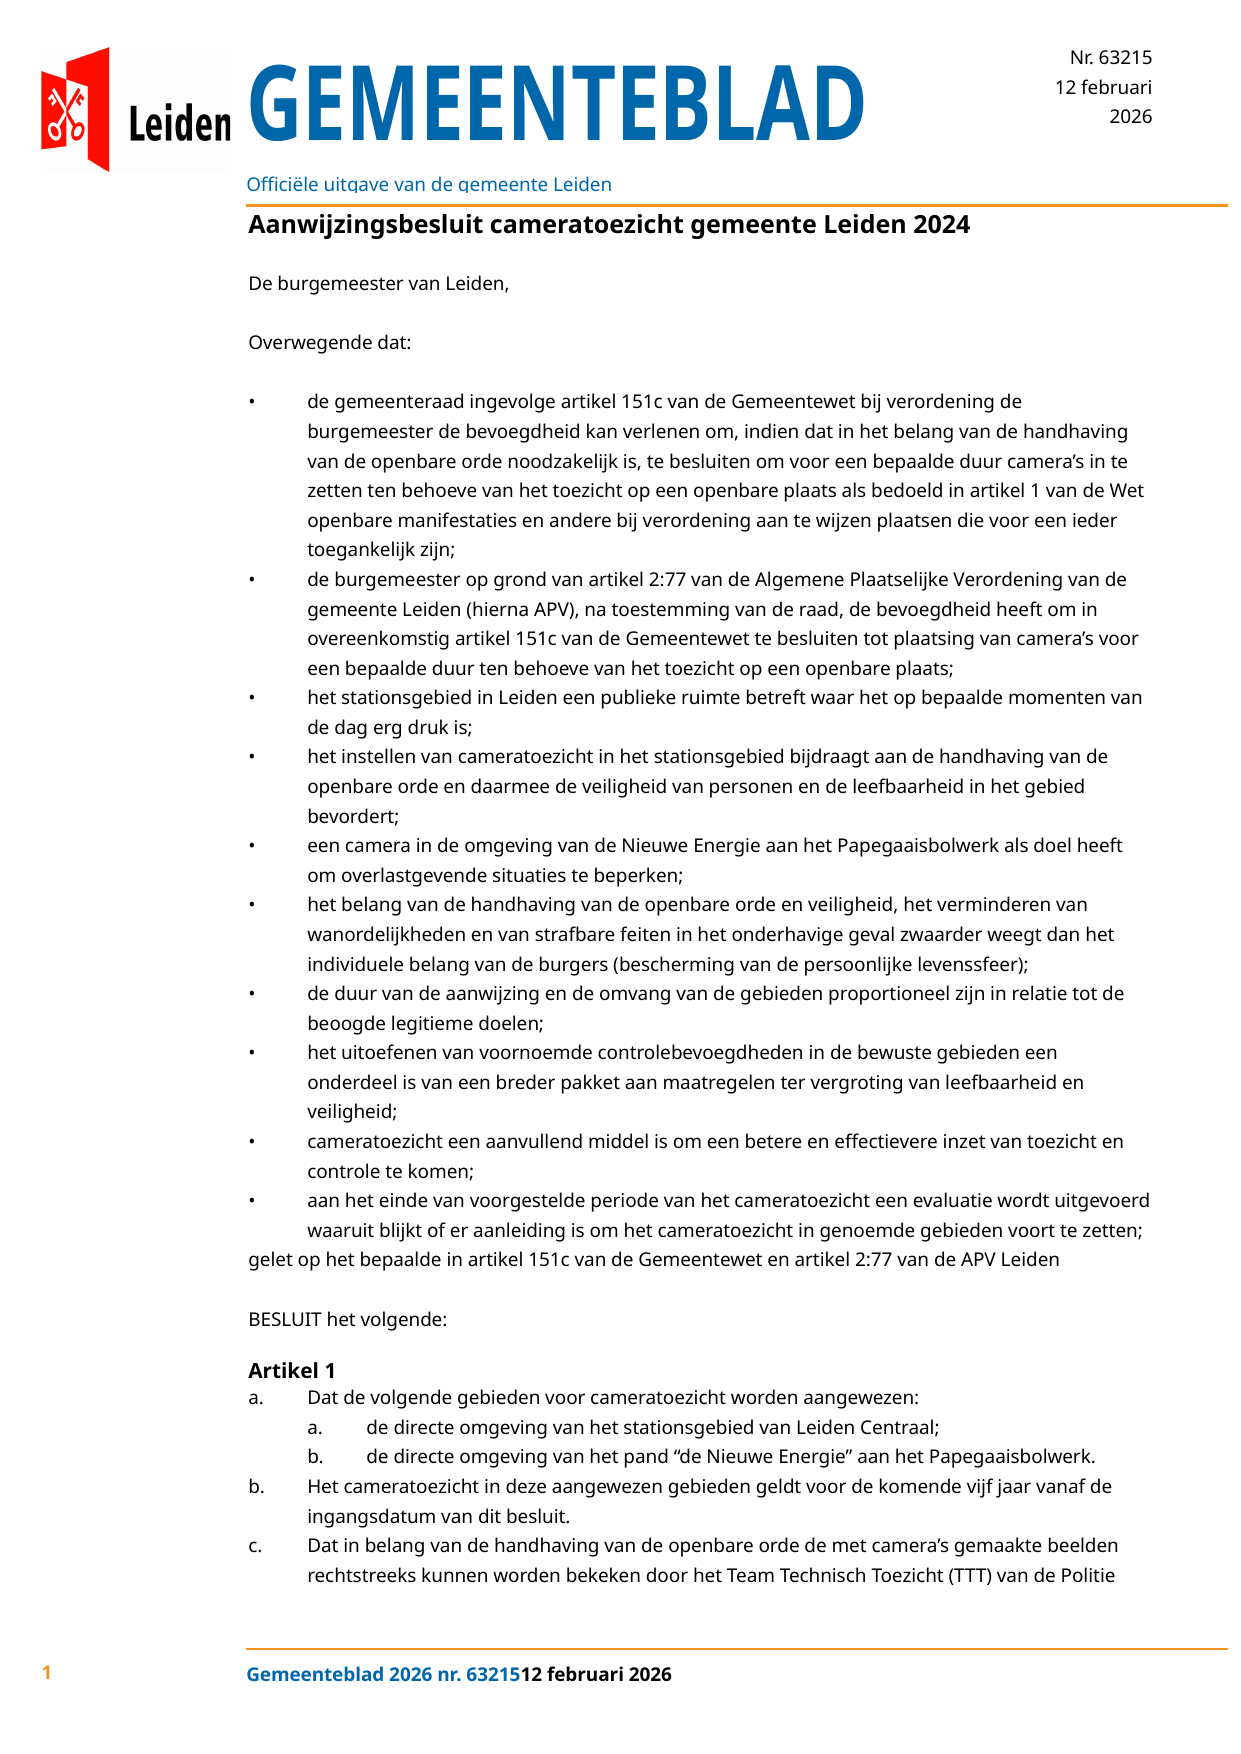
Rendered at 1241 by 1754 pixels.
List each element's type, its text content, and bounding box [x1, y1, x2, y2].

list de directe omgeving van het pand “de Nieuwe Energie” aan het Papegaaisbolwerk. [307, 1444, 1152, 1469]
list het stationsgebied in Leiden een publieke ruimte betreft waar het op bepaalde momenten van de dag erg druk is; [248, 684, 1152, 740]
list een camera in de omgeving van de Nieuwe Energie aan het Papegaaisbolwerk als doel heeft om overlastgevende situaties te beperken; [248, 832, 1152, 888]
text BESLUIT het volgende: [248, 1306, 1152, 1331]
text Artikel 1 [248, 1356, 1152, 1384]
list aan het einde van voorgestelde periode van het cameratoezicht een evaluatie wordt uitgevoerd waaruit blijkt of er aanleiding is om het cameratoezicht in genoemde gebieden voort te zetten; [248, 1187, 1152, 1243]
list cameratoezicht een aanvullend middel is om een betere en effectievere inzet van toezicht en controle te komen; [248, 1128, 1152, 1183]
text De burgemeester van Leiden, [248, 270, 1152, 296]
list de directe omgeving van het stationsgebied van Leiden Centraal; [307, 1414, 1152, 1440]
text Overwegende dat: [248, 329, 1152, 355]
list de duur van de aanwijzing en de omvang van de gebieden proportioneel zijn in relatie tot de beoogde legitieme doelen; [248, 980, 1152, 1036]
list het uitoefenen van voornoemde controlebevoegdheden in de bewuste gebieden een onderdeel is van een breder pakket aan maatregelen ter vergroting van leefbaarheid en veiligheid; [248, 1039, 1152, 1124]
list Dat in belang van de handhaving van de openbare orde de met camera’s gemaakte beelden rechtstreeks kunnen worden bekeken door het Team Technisch Toezicht (TTT) van de Politie [248, 1532, 1152, 1588]
text gelet op het bepaalde in artikel 151c van de Gemeentewet en artikel 2:77 van de APV Leiden [248, 1247, 1152, 1272]
picture [41, 47, 231, 172]
text Aanwijzingsbesluit cameratoezicht gemeente Leiden 2024 [248, 207, 1152, 241]
list Dat de volgende gebieden voor cameratoezicht worden aangewezen: [248, 1384, 1152, 1410]
list Het cameratoezicht in deze aangewezen gebieden geldt voor de komende vijf jaar vanaf de ingangsdatum van dit besluit. [248, 1473, 1152, 1529]
list het belang van de handhaving van de openbare orde en veiligheid, het verminderen van wanordelijkheden en van strafbare feiten in het onderhavige geval zwaarder weegt dan het individuele belang van de burgers (bescherming van de persoonlijke levenssfeer); [248, 892, 1152, 976]
list de gemeenteraad ingevolge artikel 151c van de Gemeentewet bij verordening de burgemeester de bevoegdheid kan verlenen om, indien dat in het belang van de handhaving van de openbare orde noodzakelijk is, te besluiten om voor een bepaalde duur camera’s in te zetten ten behoeve van het toezicht op een openbare plaats als bedoeld in artikel 1 van de Wet openbare manifestaties en andere bij verordening aan te wijzen plaatsen die voor een ieder toegankelijk zijn; [248, 389, 1152, 562]
list het instellen van cameratoezicht in het stationsgebied bijdraagt aan de handhaving van de openbare orde en daarmee de veiligheid van personen en de leefbaarheid in het gebied bevordert; [248, 744, 1152, 828]
list de burgemeester op grond van artikel 2:77 van de Algemene Plaatselijke Verordening van de gemeente Leiden (hierna APV), na toestemming van de raad, de bevoegdheid heeft om in overeenkomstig artikel 151c van de Gemeentewet te besluiten tot plaatsing van camera’s voor een bepaalde duur ten behoeve van het toezicht op een openbare plaats; [248, 566, 1152, 681]
